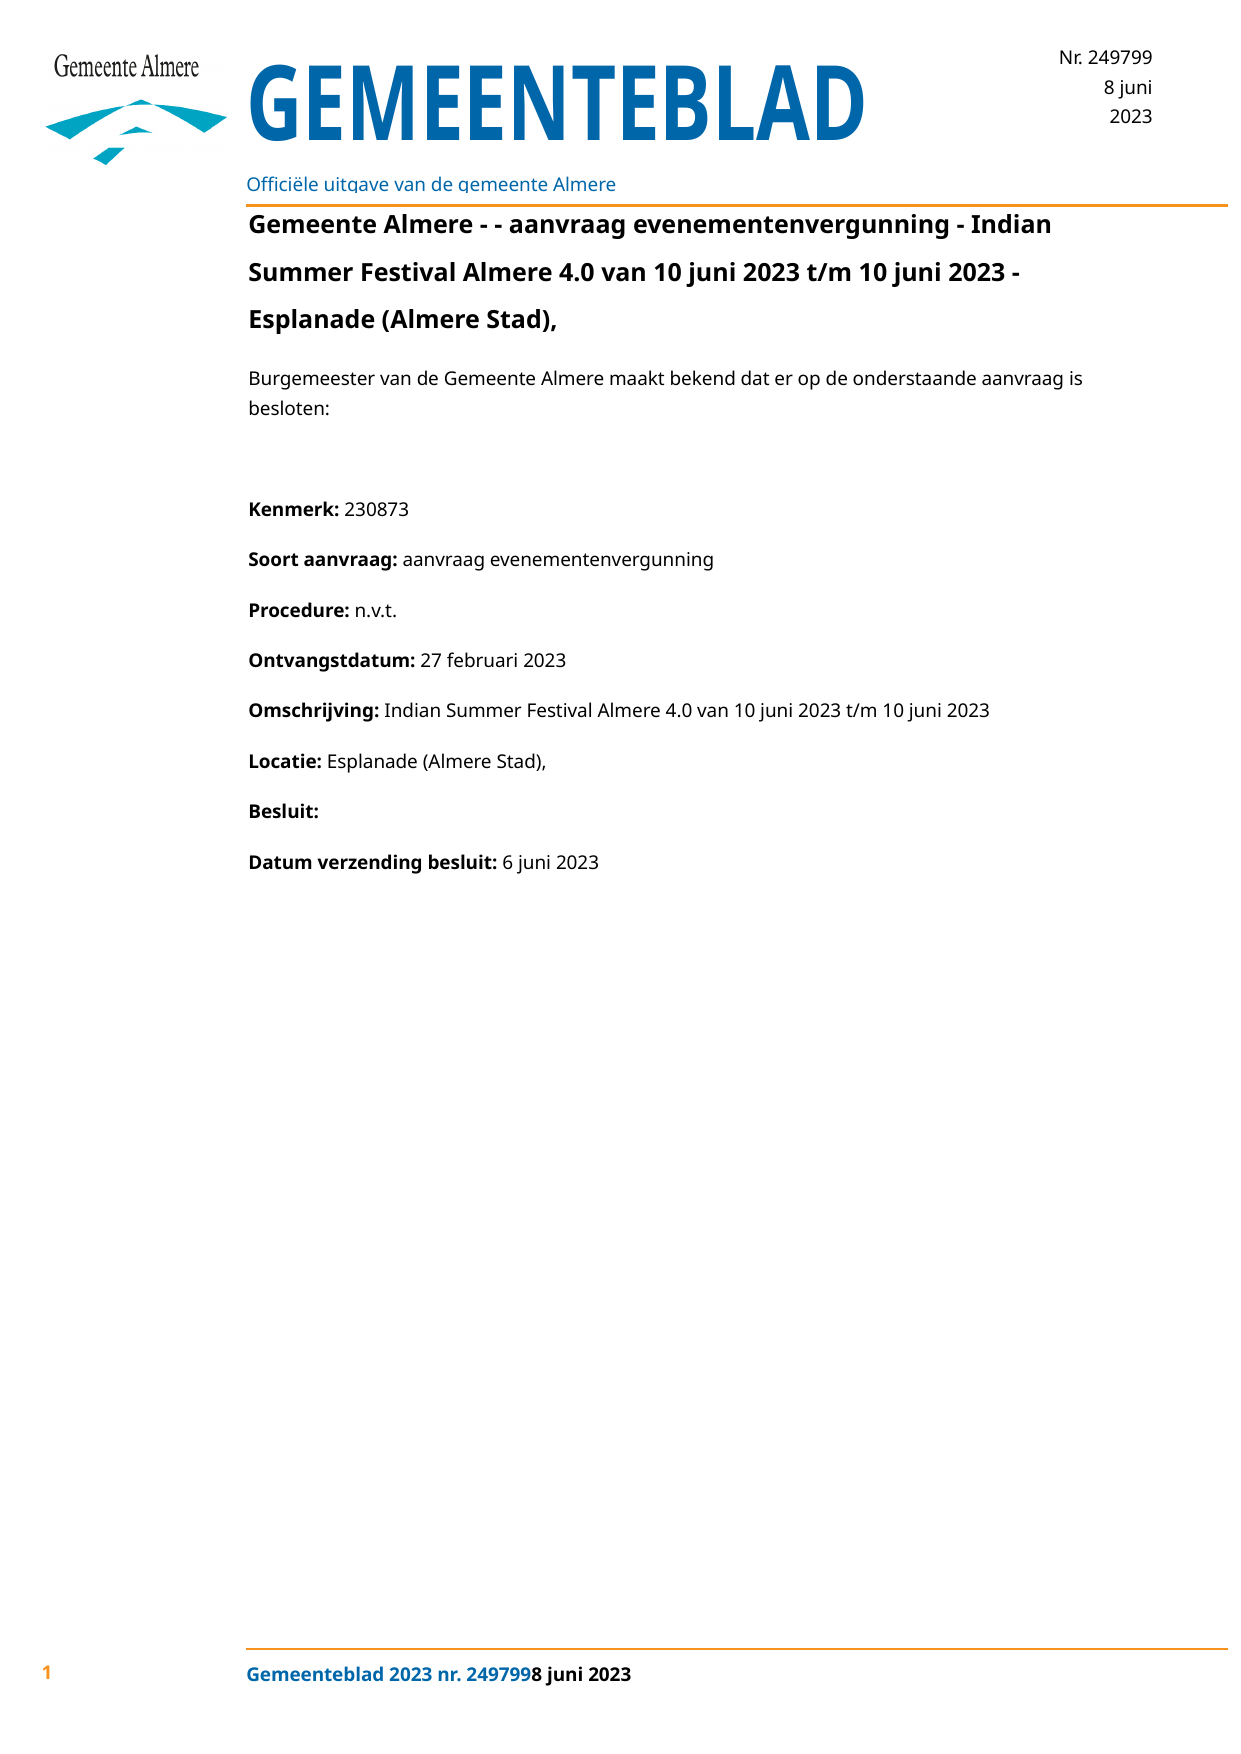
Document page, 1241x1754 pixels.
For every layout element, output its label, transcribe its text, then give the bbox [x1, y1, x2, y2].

text Besluit: [248, 798, 1152, 824]
text Gemeente Almere - - aanvraag evenementenvergunning - Indian Summer Festival Almere 4.0 van 10 juni 2023 t/m 10 juni 2023 - Esplanade (Almere Stad), [248, 207, 1152, 336]
text Omschrijving: Indian Summer Festival Almere 4.0 van 10 juni 2023 t/m 10 juni 2023 [248, 698, 1152, 723]
text Burgemeester van de Gemeente Almere maakt bekend dat er op de onderstaande aanvraag is besloten: [248, 366, 1152, 421]
text Locatie: Esplanade (Almere Stad), [248, 748, 1152, 774]
text Kenmerk: 230873 [248, 496, 1152, 522]
text Procedure: n.v.t. [248, 597, 1152, 622]
text Datum verzending besluit: 6 juni 2023 [248, 849, 1152, 874]
text Soort aanvraag: aanvraag evenementenvergunning [248, 546, 1152, 572]
text Ontvangstdatum: 27 februari 2023 [248, 647, 1152, 673]
picture [41, 47, 231, 172]
